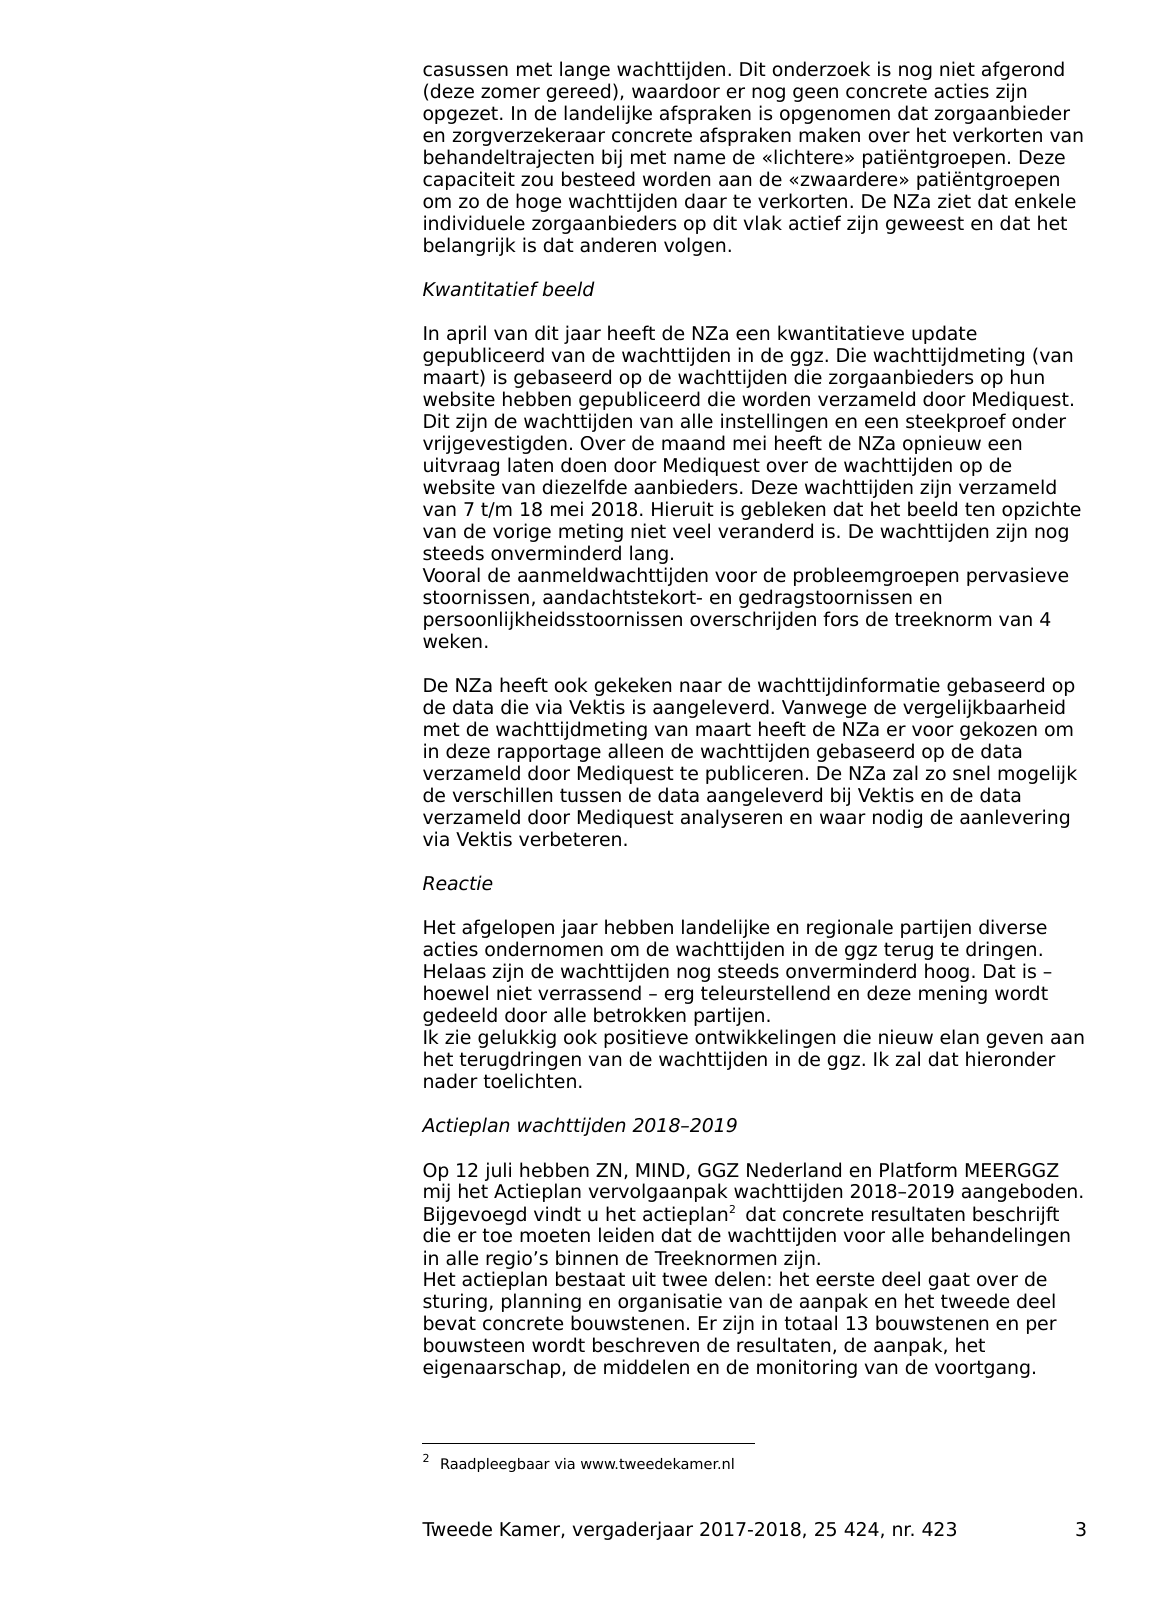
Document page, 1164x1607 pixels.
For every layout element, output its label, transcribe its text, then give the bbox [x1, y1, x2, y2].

text Het afgelopen jaar hebben landelijke en regionale partijen diverse acties ondernomen om de wachttijden in de ggz terug te dringen. Helaas zijn de wachttijden nog steeds onverminderd hoog. Dat is – hoewel niet verrassend – erg teleurstellend en deze mening wordt gedeeld door alle betrokken partijen. [422, 917, 1087, 1027]
text De NZa heeft ook gekeken naar de wachttijdinformatie gebaseerd op de data die via Vektis is aangeleverd. Vanwege de vergelijkbaarheid met de wachttijdmeting van maart heeft de NZa er voor gekozen om in deze rapportage alleen de wachttijden gebaseerd op de data verzameld door Mediquest te publiceren. De NZa zal zo snel mogelijk de verschillen tussen de data aangeleverd bij Vektis en de data verzameld door Mediquest analyseren en waar nodig de aanlevering via Vektis verbeteren. [422, 675, 1087, 851]
text In april van dit jaar heeft de NZa een kwantitatieve update gepubliceerd van de wachttijden in de ggz. Die wachttijdmeting (van maart) is gebaseerd op de wachttijden die zorgaanbieders op hun website hebben gepubliceerd die worden verzameld door Mediquest. Dit zijn de wachttijden van alle instellingen en een steekproef onder vrijgevestigden. Over de maand mei heeft de NZa opnieuw een uitvraag laten doen door Mediquest over de wachttijden op de website van diezelfde aanbieders. Deze wachttijden zijn verzameld van 7 t/m 18 mei 2018. Hieruit is gebleken dat het beeld ten opzichte van de vorige meting niet veel veranderd is. De wachttijden zijn nog steeds onverminderd lang. [422, 323, 1087, 565]
text Het actieplan bestaat uit twee delen: het eerste deel gaat over de sturing, planning en organisatie van de aanpak en het tweede deel bevat concrete bouwstenen. Er zijn in totaal 13 bouwstenen en per bouwsteen wordt beschreven de resultaten, de aanpak, het eigenaarschap, de middelen en de monitoring van de voortgang. [422, 1269, 1087, 1379]
subtitle Actieplan wachttijden 2018–2019 [422, 1115, 1087, 1137]
subtitle Reactie [422, 873, 1087, 895]
text casussen met lange wachttijden. Dit onderzoek is nog niet afgerond (deze zomer gereed), waardoor er nog geen concrete acties zijn opgezet. In de landelijke afspraken is opgenomen dat zorgaanbieder en zorgverzekeraar concrete afspraken maken over het verkorten van behandeltrajecten bij met name de «lichtere» patiëntgroepen. Deze capaciteit zou besteed worden aan de «zwaardere» patiëntgroepen om zo de hoge wachttijden daar te verkorten. De NZa ziet dat enkele individuele zorgaanbieders op dit vlak actief zijn geweest en dat het belangrijk is dat anderen volgen. [422, 59, 1087, 257]
text Op 12 juli hebben ZN, MIND, GGZ Nederland en Platform MEERGGZ mij het Actieplan vervolgaanpak wachttijden 2018–2019 aangeboden. Bijgevoegd vindt u het actieplan dat concrete resultaten beschrijft die er toe moeten leiden dat de wachttijden voor alle behandelingen in alle regio’s binnen de Treeknormen zijn. [422, 1159, 1087, 1269]
text Ik zie gelukkig ook positieve ontwikkelingen die nieuw elan geven aan het terugdringen van de wachttijden in de ggz. Ik zal dat hieronder nader toelichten. [422, 1027, 1087, 1093]
text Raadpleegbaar via www.tweedekamer.nl [422, 1452, 1087, 1474]
subtitle Kwantitatief beeld [422, 279, 1087, 301]
text Vooral de aanmeldwachttijden voor de probleemgroepen pervasieve stoornissen, aandachtstekort- en gedragstoornissen en persoonlijkheidsstoornissen overschrijden fors de treeknorm van 4 weken. [422, 565, 1087, 653]
